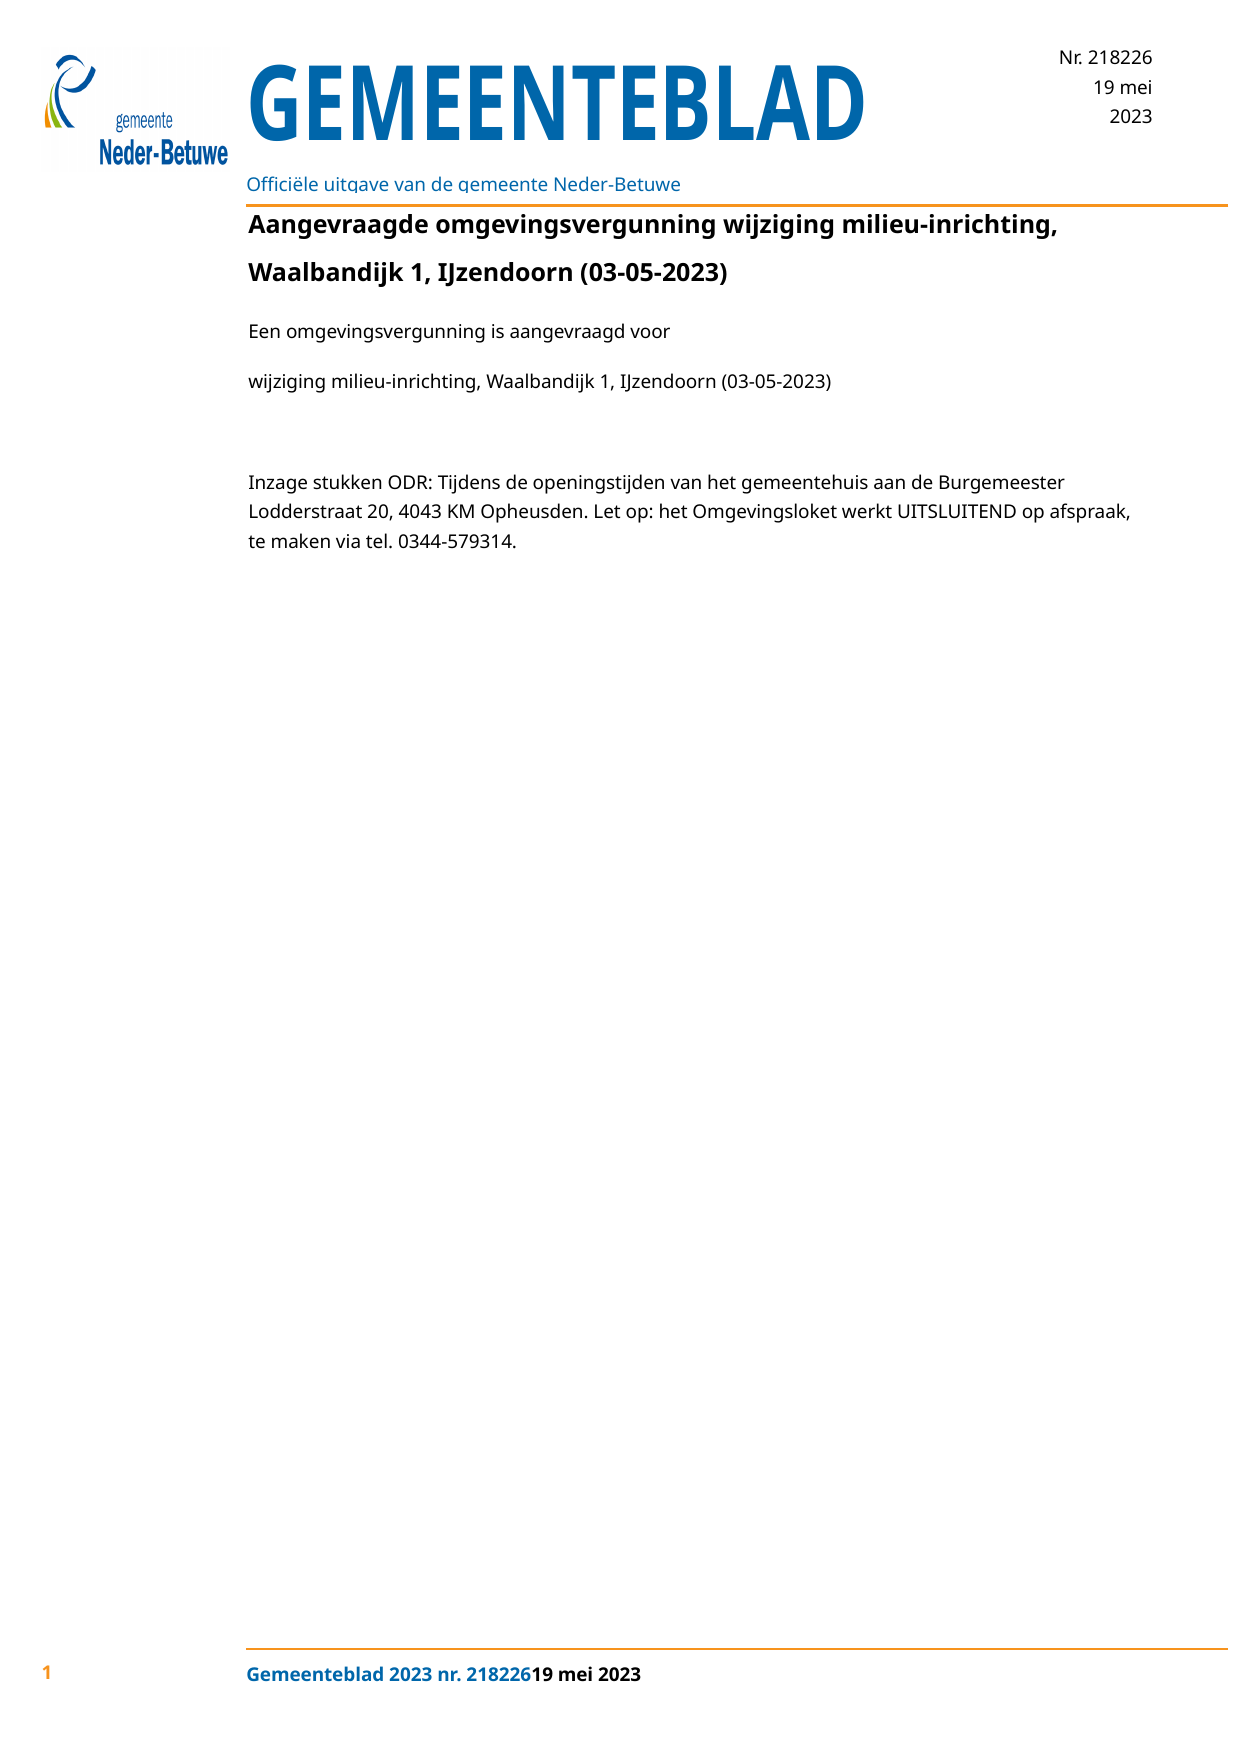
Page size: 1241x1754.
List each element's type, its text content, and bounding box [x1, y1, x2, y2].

text Inzage stukken ODR: Tijdens de openingstijden van het gemeentehuis aan de Burgemeester Lodderstraat 20, 4043 KM Opheusden. Let op: het Omgevingsloket werkt UITSLUITEND op afspraak, te maken via tel. 0344-579314. [248, 469, 1152, 554]
text Een omgevingsvergunning is aangevraagd voor [248, 318, 1152, 344]
picture [41, 47, 231, 172]
text wijziging milieu-inrichting, Waalbandijk 1, IJzendoorn (03-05-2023) [248, 368, 1152, 394]
text Aangevraagde omgevingsvergunning wijziging milieu-inrichting, Waalbandijk 1, IJzendoorn (03-05-2023) [248, 207, 1152, 288]
